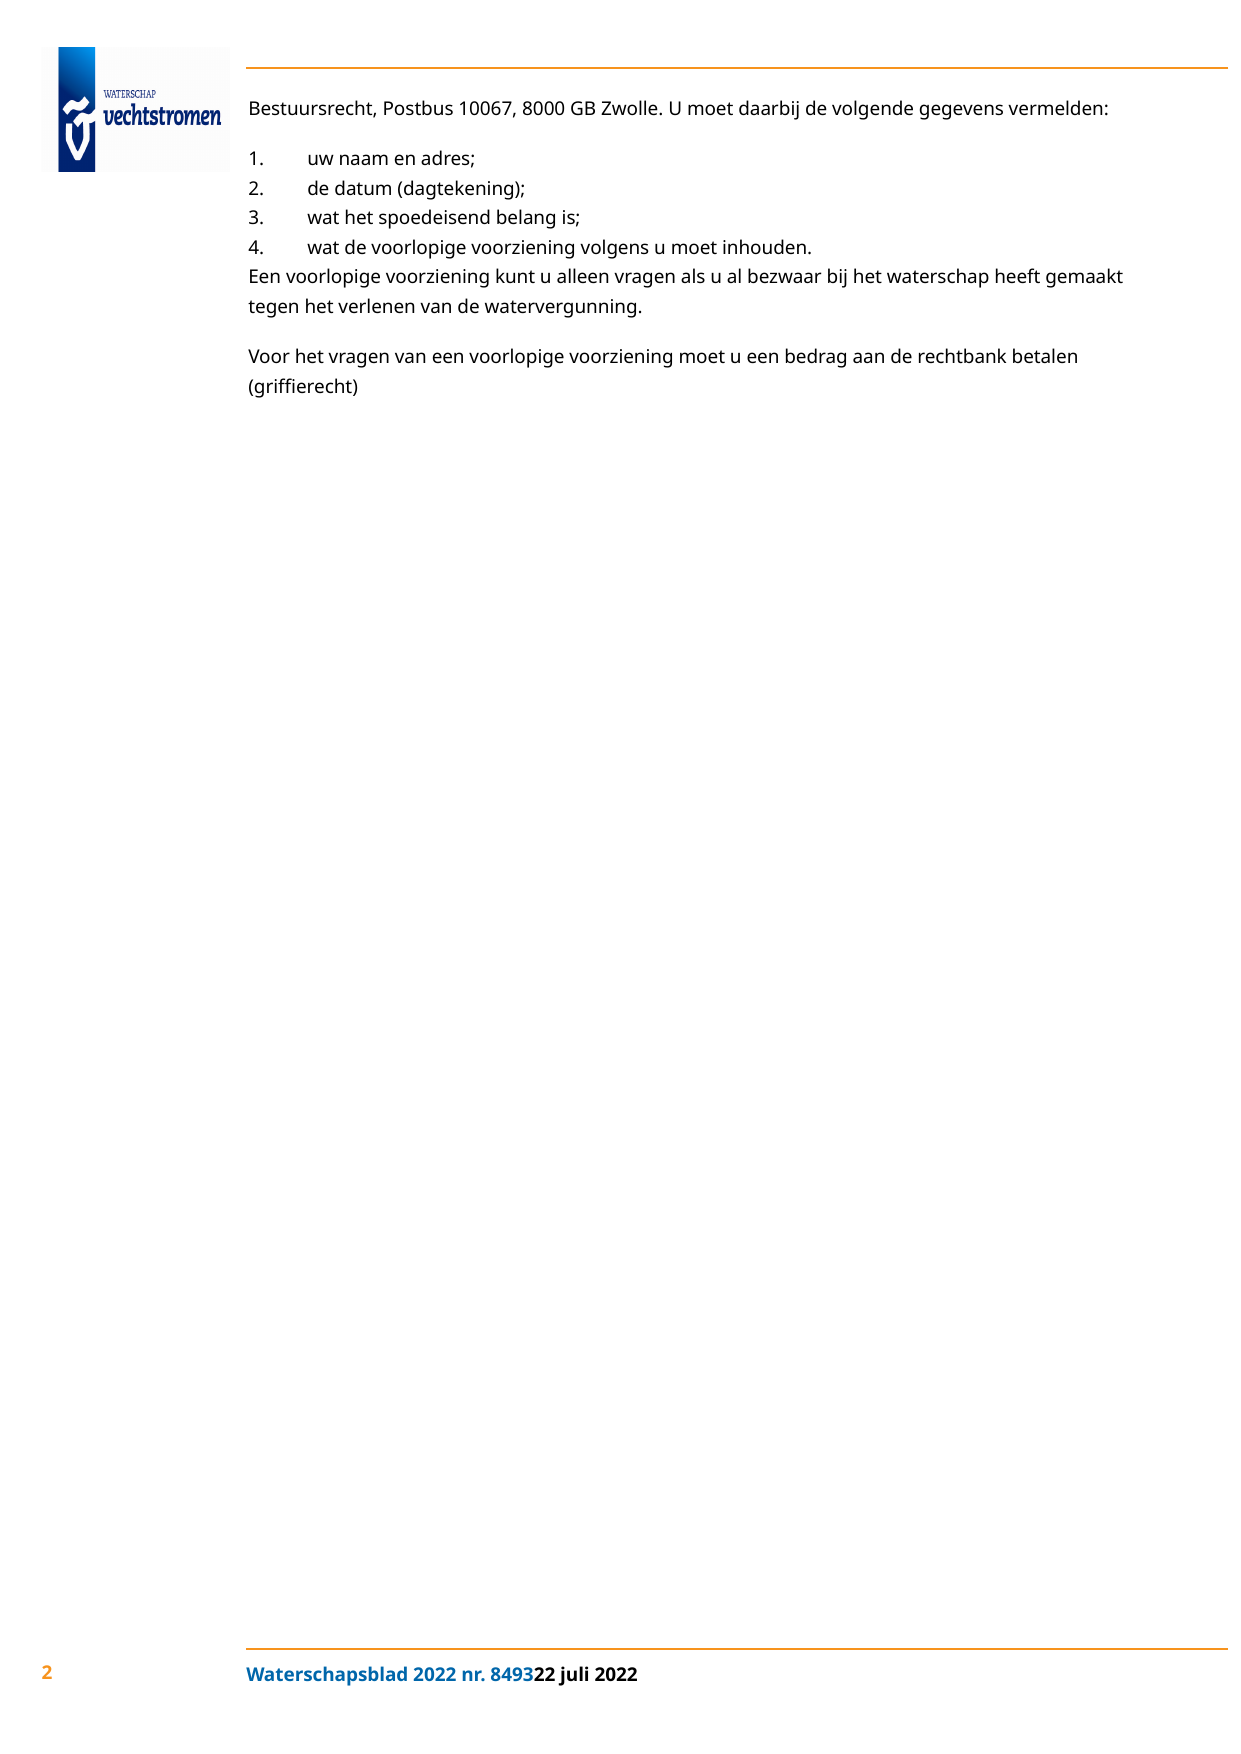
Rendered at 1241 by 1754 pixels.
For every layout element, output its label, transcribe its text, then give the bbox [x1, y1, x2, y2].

picture [41, 47, 231, 172]
list wat het spoedeisend belang is; [248, 204, 1152, 230]
list wat de voorlopige voorziening volgens u moet inhouden. [248, 234, 1152, 260]
text Voor het vragen van een voorlopige voorziening moet u een bedrag aan de rechtbank betalen (griffierecht) [248, 343, 1152, 399]
list de datum (dagtekening); [248, 175, 1152, 201]
text Een voorlopige voorziening kunt u alleen vragen als u al bezwaar bij het waterschap heeft gemaakt tegen het verlenen van de watervergunning. [248, 263, 1152, 319]
text Bestuursrecht, Postbus 10067, 8000 GB Zwolle. U moet daarbij de volgende gegevens vermelden: [248, 95, 1152, 121]
list uw naam en adres; [248, 145, 1152, 171]
